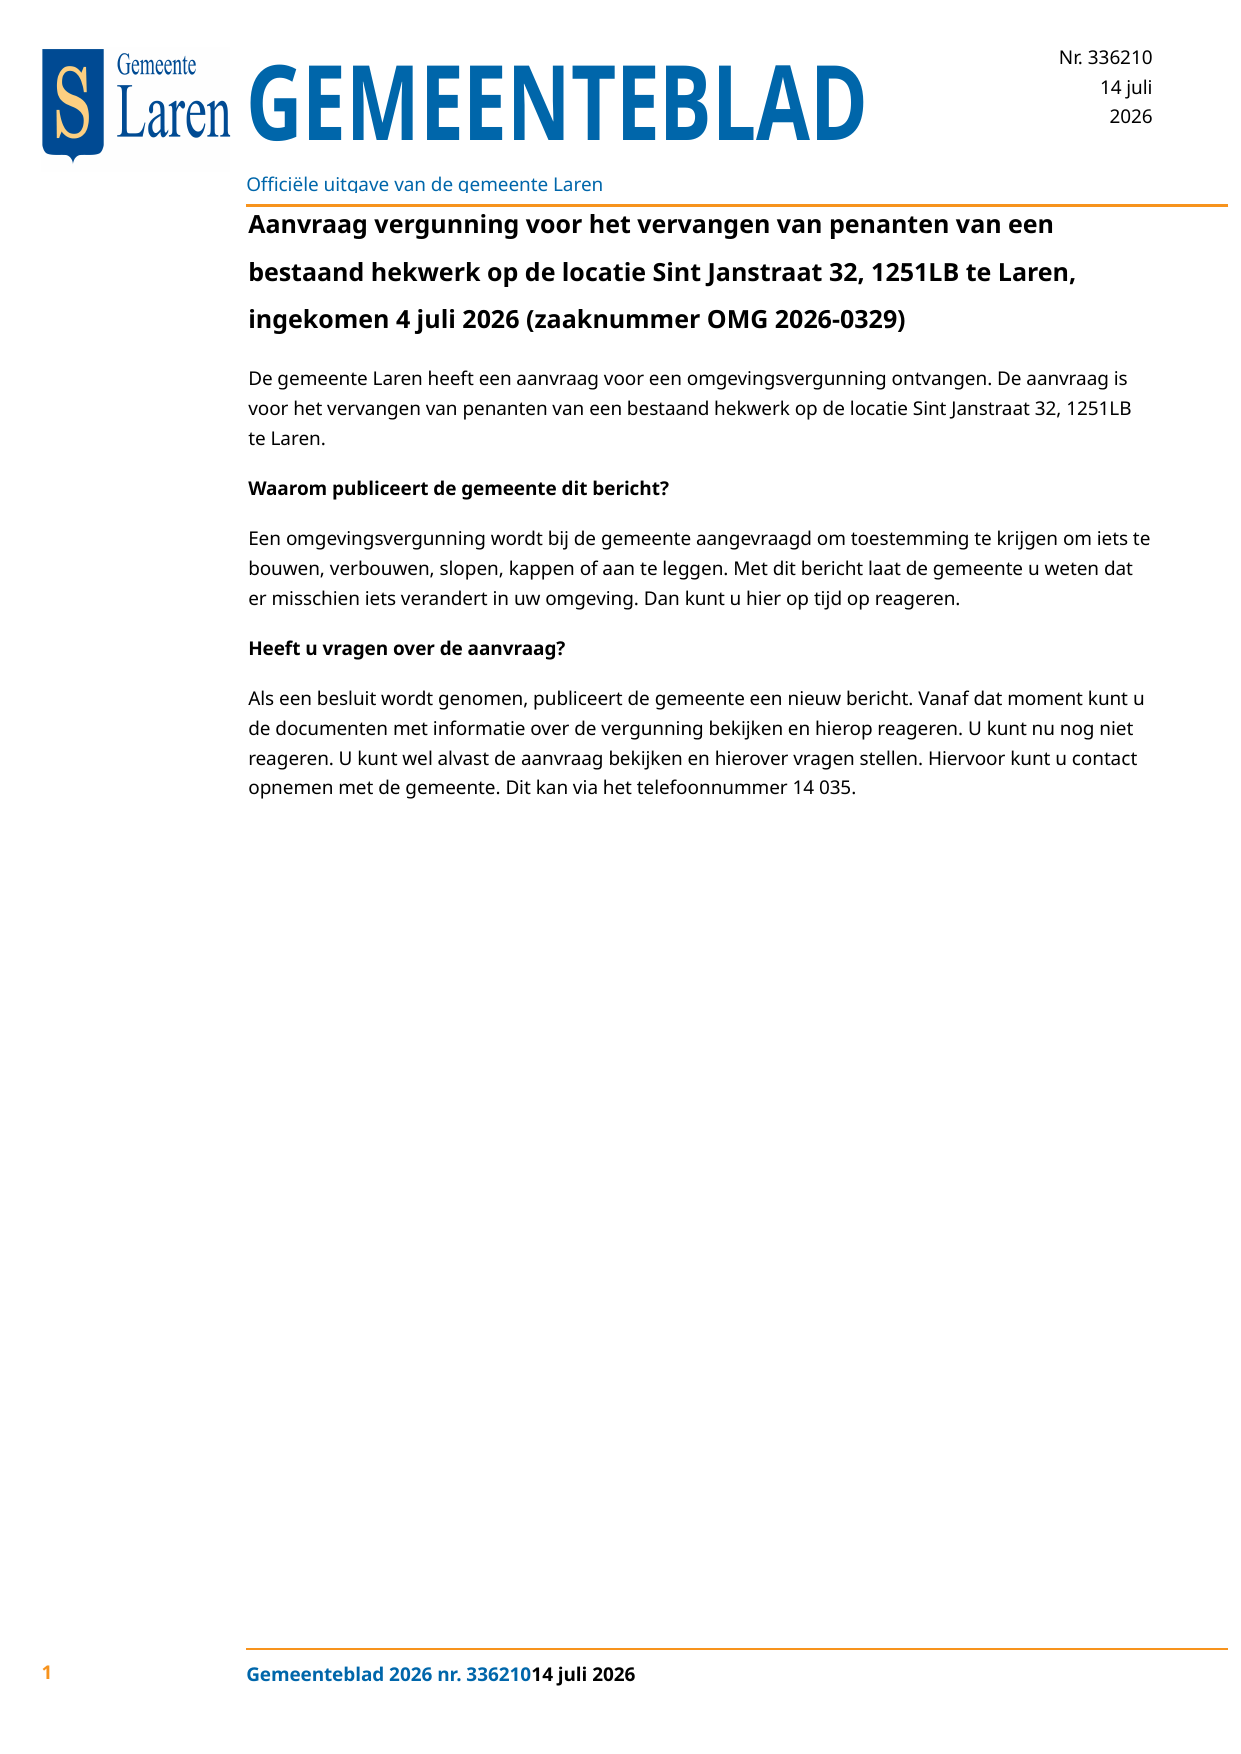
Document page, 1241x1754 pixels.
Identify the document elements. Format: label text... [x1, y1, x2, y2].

text Waarom publiceert de gemeente dit bericht? [248, 475, 1152, 501]
text Heeft u vragen over de aanvraag? [248, 635, 1152, 661]
text Een omgevingsvergunning wordt bij de gemeente aangevraagd om toestemming te krijgen om iets te bouwen, verbouwen, slopen, kappen of aan te leggen. Met dit bericht laat de gemeente u weten dat er misschien iets verandert in uw omgeving. Dan kunt u hier op tijd op reageren. [248, 526, 1152, 610]
text Als een besluit wordt genomen, publiceert de gemeente een nieuw bericht. Vanaf dat moment kunt u de documenten met informatie over de vergunning bekijken en hierop reageren. U kunt nu nog niet reageren. U kunt wel alvast de aanvraag bekijken en hierover vragen stellen. Hiervoor kunt u contact opnemen met de gemeente. Dit kan via het telefoonnummer 14 035. [248, 686, 1152, 800]
text Aanvraag vergunning voor het vervangen van penanten van een bestaand hekwerk op de locatie Sint Janstraat 32, 1251LB te Laren, ingekomen 4 juli 2026 (zaaknummer OMG 2026-0329) [248, 207, 1152, 336]
text De gemeente Laren heeft een aanvraag voor een omgevingsvergunning ontvangen. De aanvraag is voor het vervangen van penanten van een bestaand hekwerk op de locatie Sint Janstraat 32, 1251LB te Laren. [248, 366, 1152, 450]
picture [41, 47, 231, 172]
